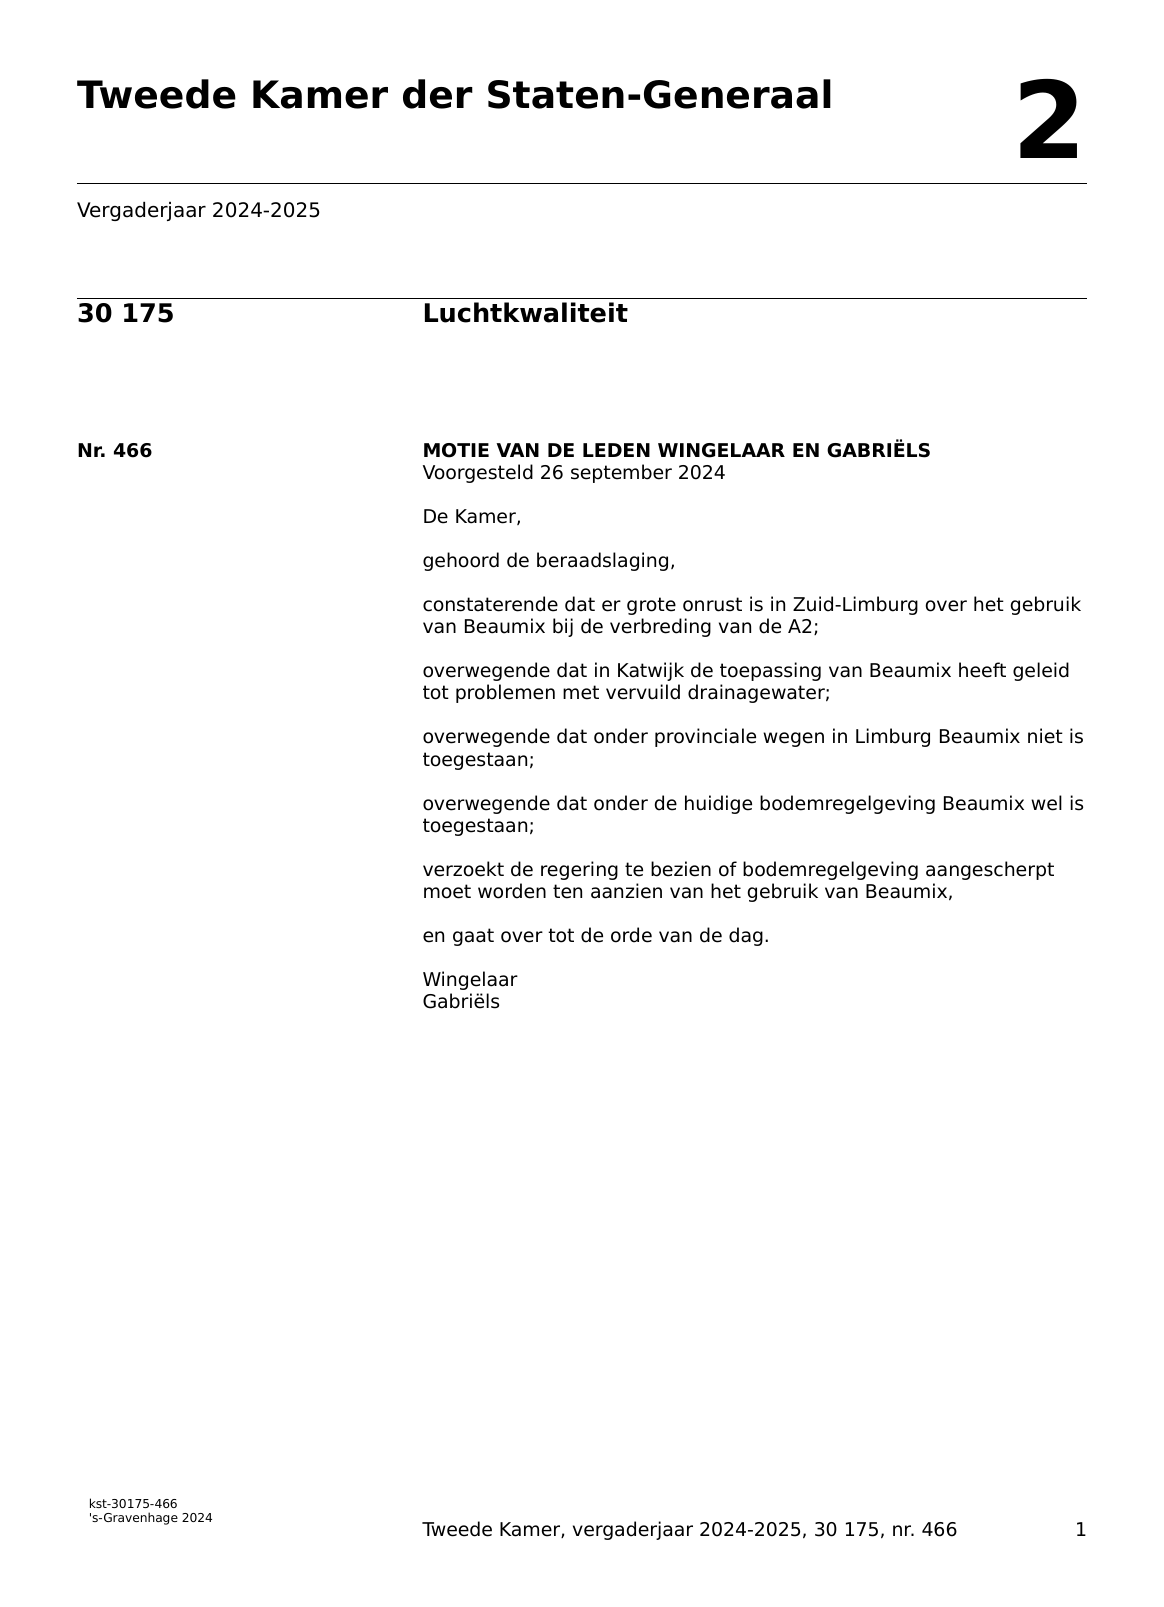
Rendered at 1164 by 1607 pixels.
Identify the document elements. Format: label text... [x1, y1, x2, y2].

text constaterende dat er grote onrust is in Zuid-Limburg over het gebruik van Beaumix bij de verbreding van de A2; [422, 594, 1087, 638]
text overwegende dat onder provinciale wegen in Limburg Beaumix niet is toegestaan; [422, 726, 1087, 770]
text overwegende dat onder de huidige bodemregelgeving Beaumix wel is toegestaan; [422, 793, 1087, 837]
text 's-Gravenhage 2024 [88, 1511, 323, 1525]
text verzoekt de regering te bezien of bodemregelgeving aangescherpt moet worden ten aanzien van het gebruik van Beaumix, [422, 859, 1087, 903]
text Gabriëls [422, 991, 1087, 1013]
table_header Tweede Kamer der Staten-Generaal [77, 59, 886, 183]
subtitle 30 175 Luchtkwaliteit [77, 299, 1087, 329]
subtitle Nr. 466 MOTIE VAN DE LEDEN WINGELAAR EN GABRIËLS [77, 440, 1087, 462]
text gehoord de beraadslaging, [422, 550, 1087, 572]
text kst-30175-466 [88, 1497, 323, 1511]
text en gaat over tot de orde van de dag. [422, 925, 1087, 947]
text overwegende dat in Katwijk de toepassing van Beaumix heeft geleid tot problemen met vervuild drainagewater; [422, 660, 1087, 704]
text De Kamer, [422, 506, 1087, 528]
text Voorgesteld 26 september 2024 [422, 462, 1087, 484]
table_cell Vergaderjaar 2024-2025 [77, 184, 1087, 298]
text Wingelaar [422, 969, 1087, 991]
table_header 2 [886, 59, 1087, 183]
